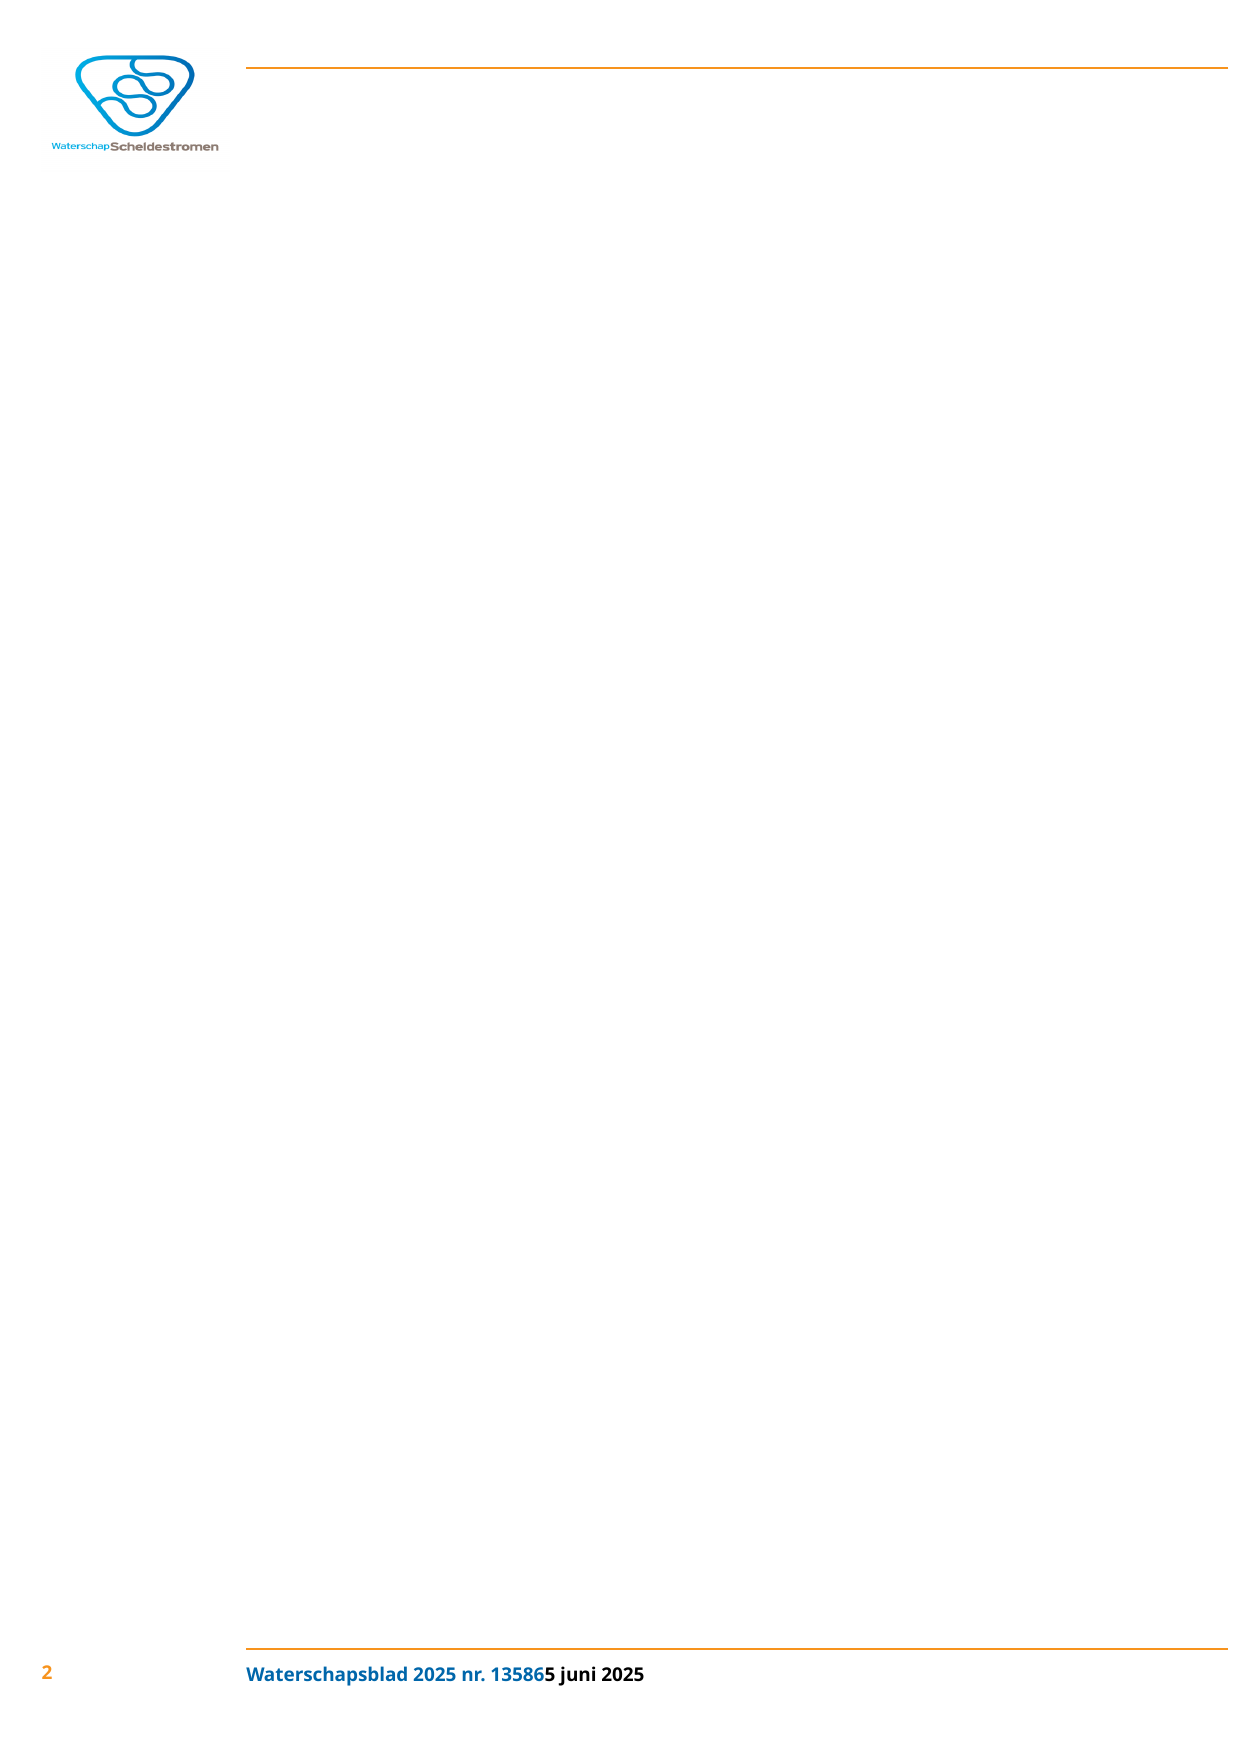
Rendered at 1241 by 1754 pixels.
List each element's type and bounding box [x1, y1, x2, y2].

picture [41, 47, 231, 172]
